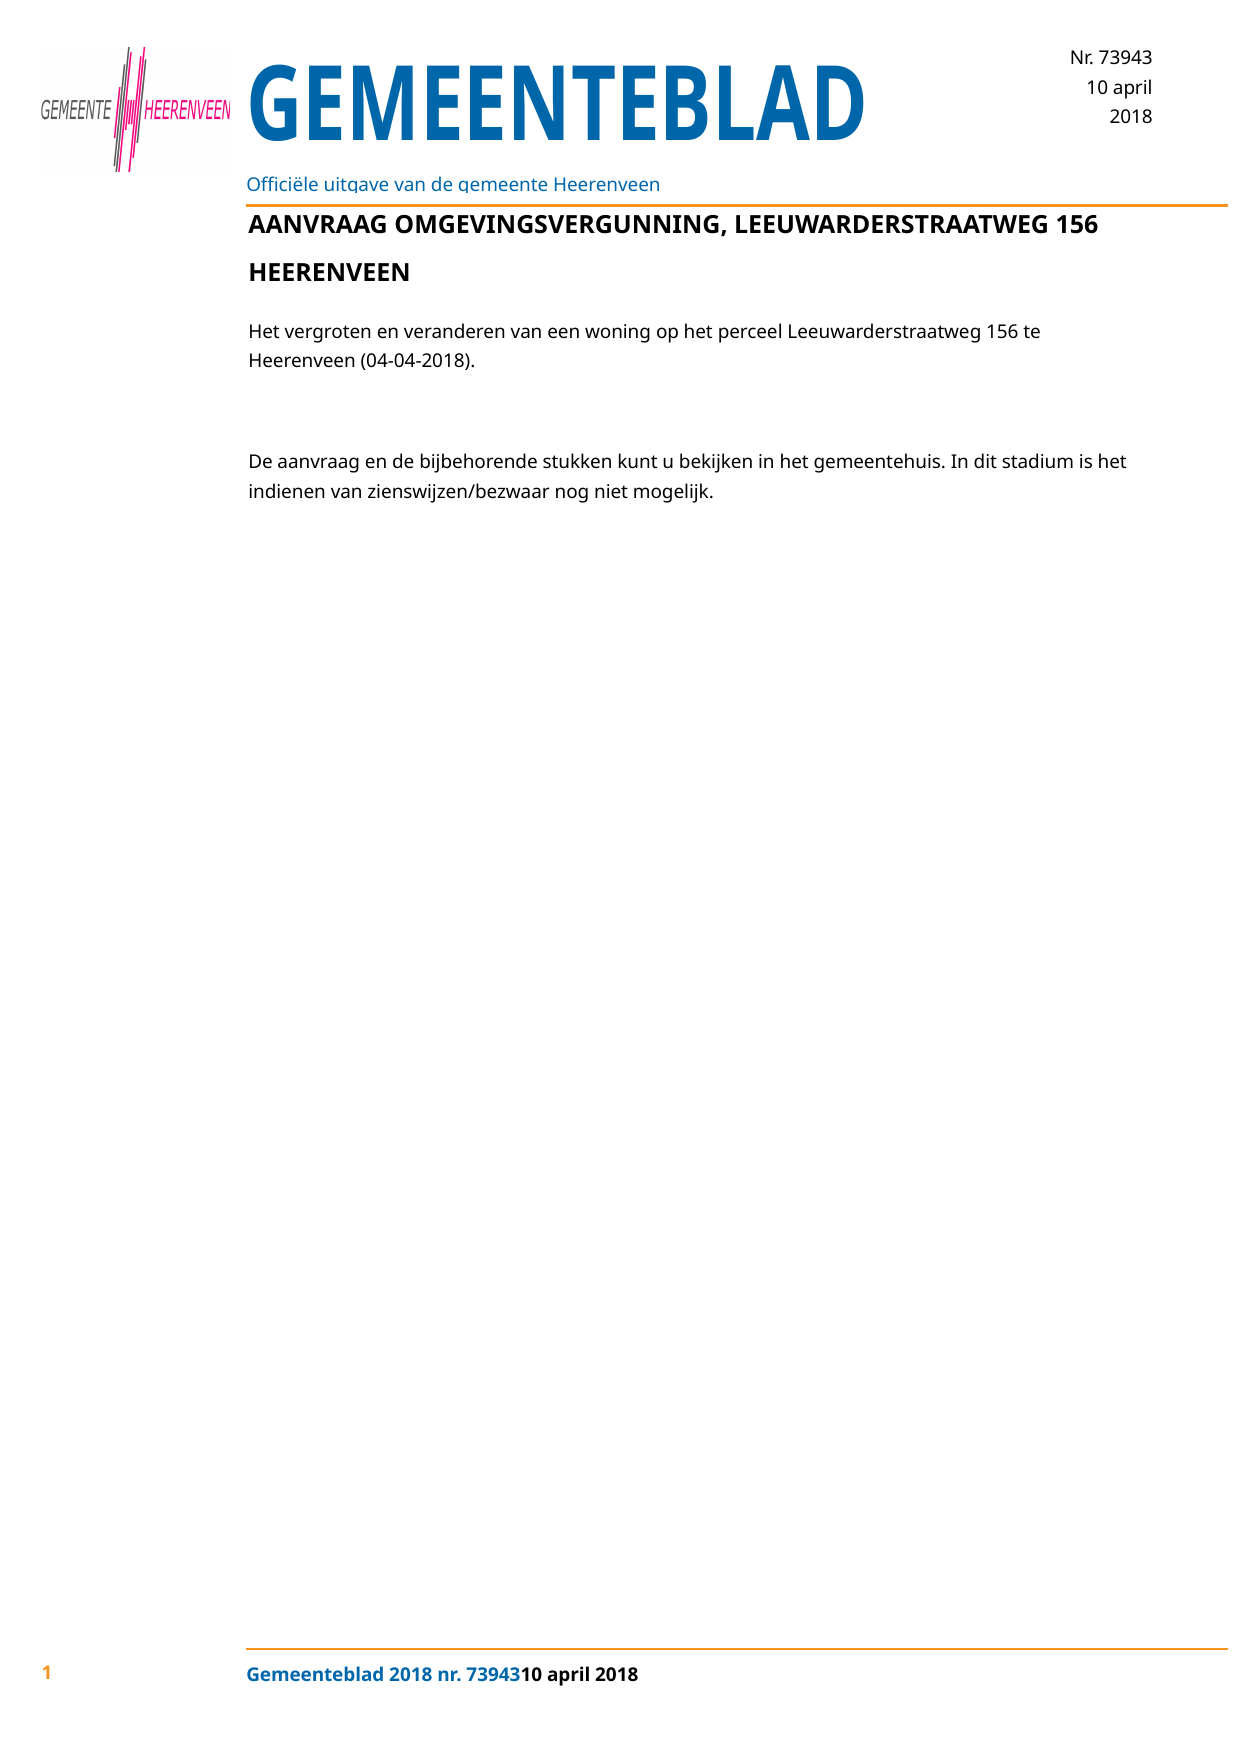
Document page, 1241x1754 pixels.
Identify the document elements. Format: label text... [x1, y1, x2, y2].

text AANVRAAG OMGEVINGSVERGUNNING, LEEUWARDERSTRAATWEG 156 HEERENVEEN [248, 207, 1152, 288]
text Het vergroten en veranderen van een woning op het perceel Leeuwarderstraatweg 156 te Heerenveen (04-04-2018). [248, 318, 1152, 373]
text De aanvraag en de bijbehorende stukken kunt u bekijken in het gemeentehuis. In dit stadium is het indienen van zienswijzen/bezwaar nog niet mogelijk. [248, 448, 1152, 504]
picture [41, 47, 231, 172]
